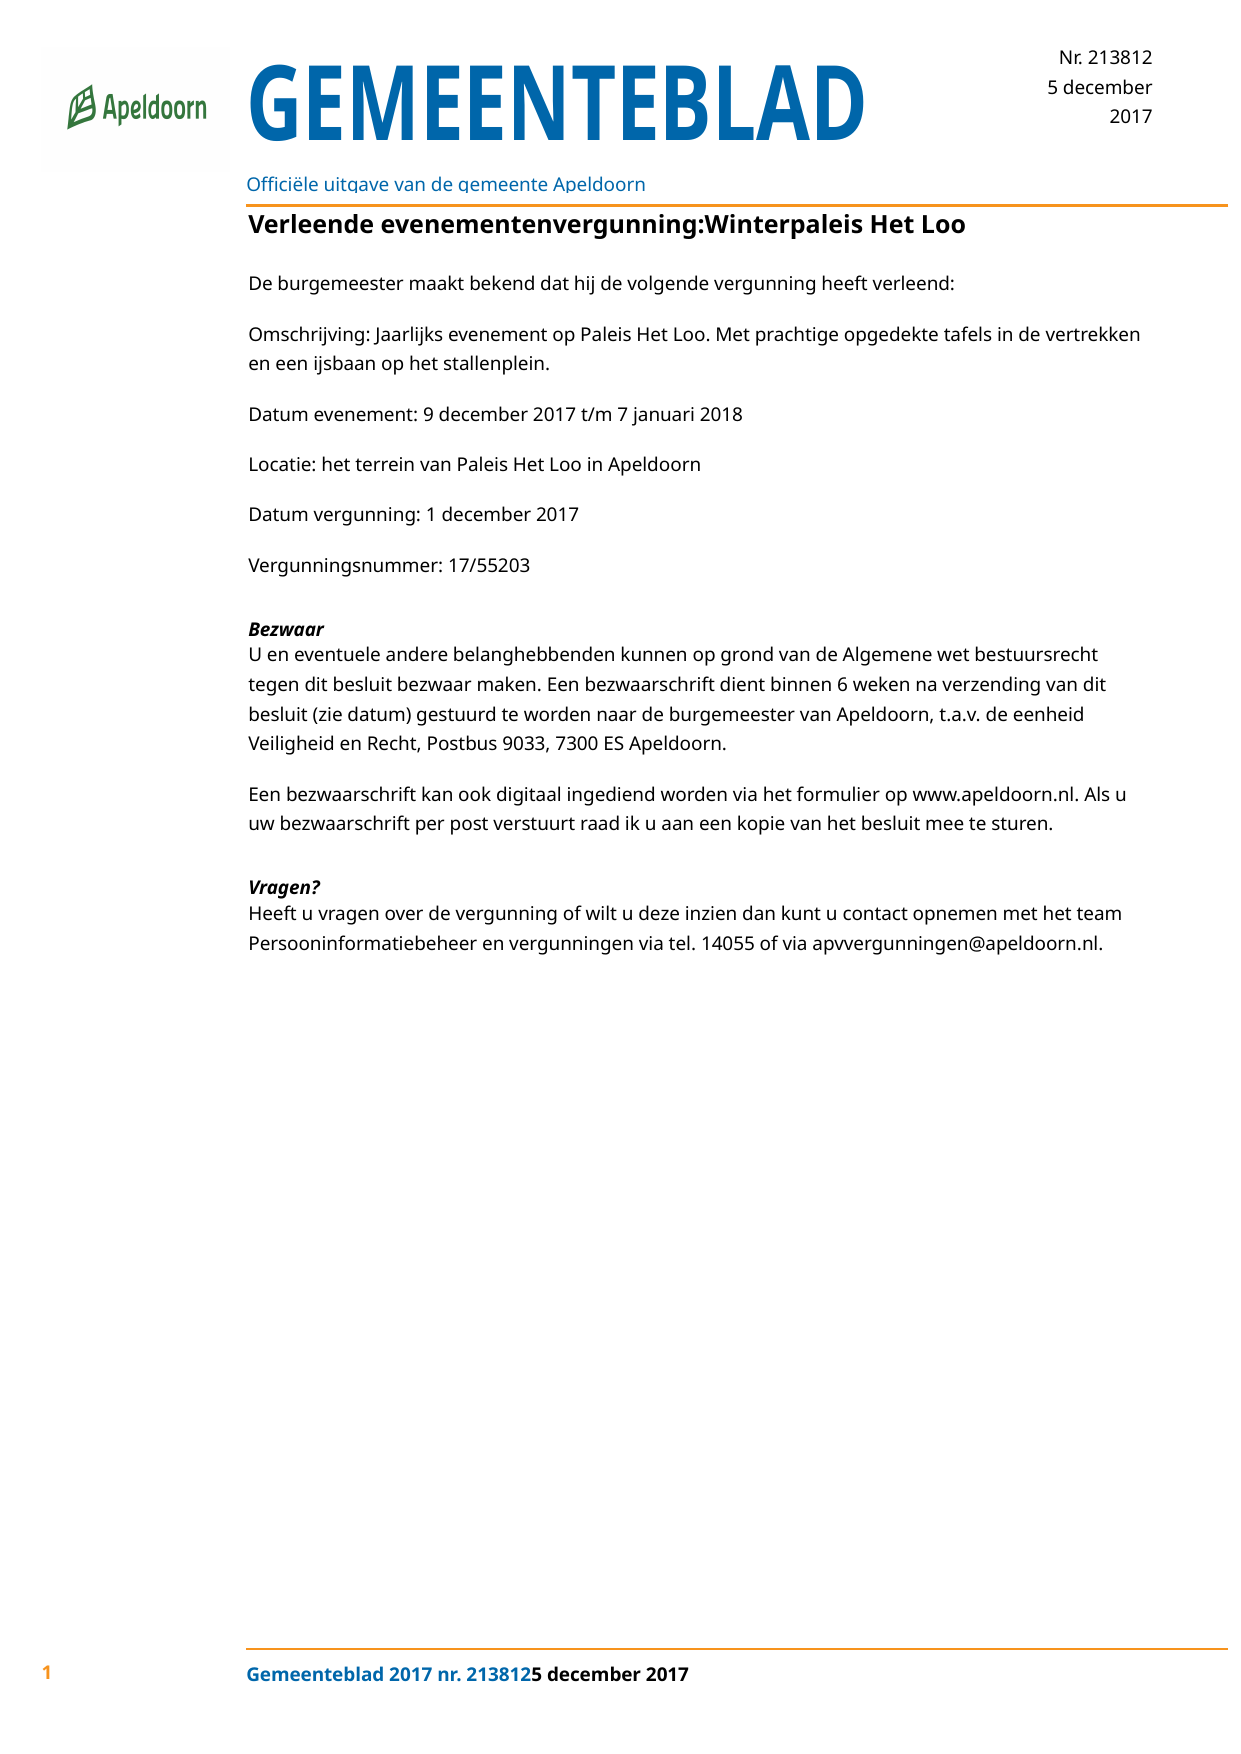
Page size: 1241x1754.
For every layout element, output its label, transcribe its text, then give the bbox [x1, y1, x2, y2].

text Verleende evenementenvergunning:Winterpaleis Het Loo [248, 207, 1152, 241]
text Omschrijving: Jaarlijks evenement op Paleis Het Loo. Met prachtige opgedekte tafels in de vertrekken en een ijsbaan op het stallenplein. [248, 321, 1152, 376]
text Datum vergunning: 1 december 2017 [248, 502, 1152, 527]
text Datum evenement: 9 december 2017 t/m 7 januari 2018 [248, 401, 1152, 426]
text Heeft u vragen over de vergunning of wilt u deze inzien dan kunt u contact opnemen met het team Persooninformatiebeheer en vergunningen via tel. 14055 of via apvvergunningen@apeldoorn.nl. [248, 900, 1152, 955]
text Vergunningsnummer: 17/55203 [248, 552, 1152, 578]
text Een bezwaarschrift kan ook digitaal ingediend worden via het formulier op www.apeldoorn.nl. Als u uw bezwaarschrift per post verstuurt raad ik u aan een kopie van het besluit mee te sturen. [248, 781, 1152, 836]
picture [41, 47, 231, 172]
text Vragen? [248, 874, 1152, 900]
text U en eventuele andere belanghebbenden kunnen op grond van de Algemene wet bestuursrecht tegen dit besluit bezwaar maken. Een bezwaarschrift dient binnen 6 weken na verzending van dit besluit (zie datum) gestuurd te worden naar de burgemeester van Apeldoorn, t.a.v. de eenheid Veiligheid en Recht, Postbus 9033, 7300 ES Apeldoorn. [248, 642, 1152, 756]
text Bezwaar [248, 616, 1152, 642]
text Locatie: het terrein van Paleis Het Loo in Apeldoorn [248, 451, 1152, 477]
text De burgemeester maakt bekend dat hij de volgende vergunning heeft verleend: [248, 270, 1152, 296]
